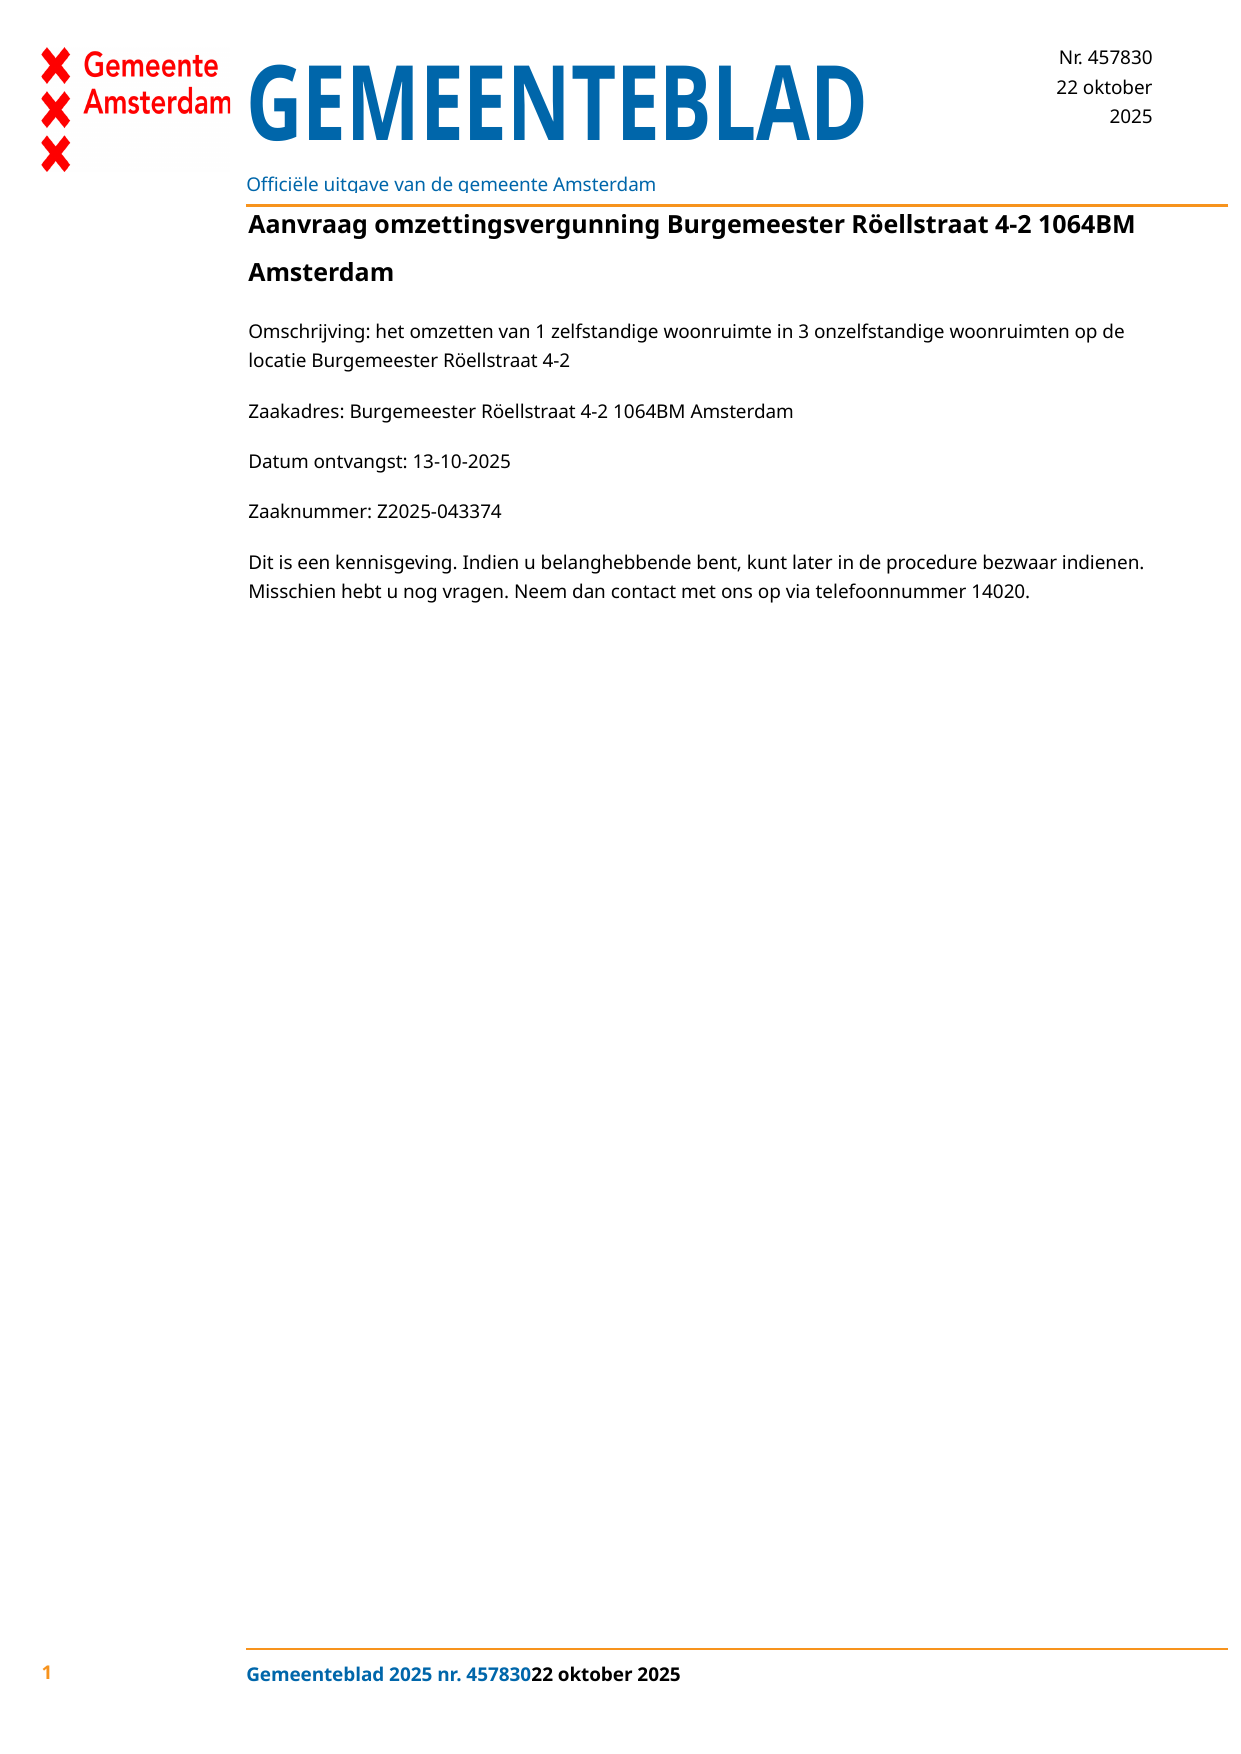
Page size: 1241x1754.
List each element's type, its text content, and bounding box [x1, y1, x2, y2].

text Aanvraag omzettingsvergunning Burgemeester Röellstraat 4-2 1064BM Amsterdam [248, 207, 1152, 288]
text Zaaknummer: Z2025-043374 [248, 499, 1152, 524]
text Zaakadres: Burgemeester Röellstraat 4-2 1064BM Amsterdam [248, 398, 1152, 424]
text Dit is een kennisgeving. Indien u belanghebbende bent, kunt later in de procedure bezwaar indienen. Misschien hebt u nog vragen. Neem dan contact met ons op via telefoonnummer 14020. [248, 549, 1152, 604]
text Omschrijving: het omzetten van 1 zelfstandige woonruimte in 3 onzelfstandige woonruimten op de locatie Burgemeester Röellstraat 4-2 [248, 318, 1152, 373]
picture [41, 47, 231, 172]
text Datum ontvangst: 13-10-2025 [248, 448, 1152, 474]
